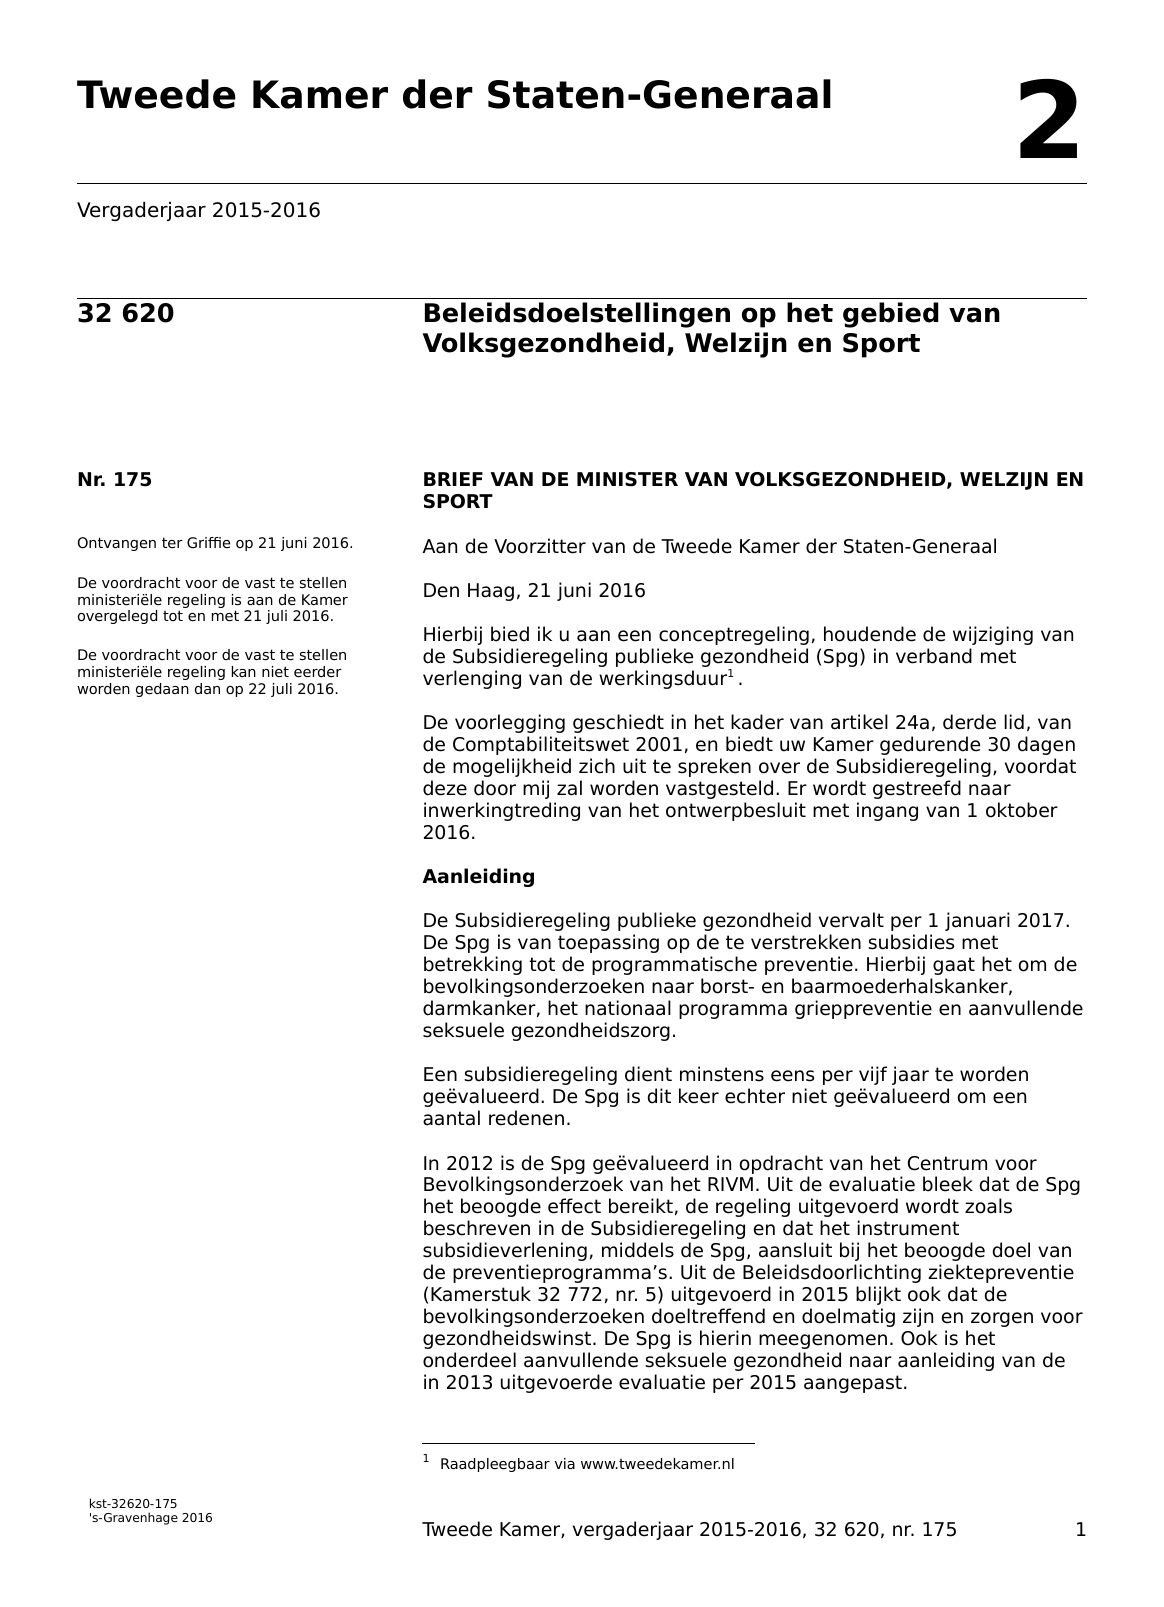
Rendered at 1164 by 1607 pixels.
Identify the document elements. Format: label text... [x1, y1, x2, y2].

text Ontvangen ter Griffie op 21 juni 2016. [77, 536, 399, 552]
text De Subsidieregeling publieke gezondheid vervalt per 1 januari 2017. De Spg is van toepassing op de te verstrekken subsidies met betrekking tot de programmatische preventie. Hierbij gaat het om de bevolkingsonderzoeken naar borst- en baarmoederhalskanker, darmkanker, het nationaal programma grieppreventie en aanvullende seksuele gezondheidszorg. [422, 910, 1087, 1042]
text In 2012 is de Spg geëvalueerd in opdracht van het Centrum voor Bevolkingsonderzoek van het RIVM. Uit de evaluatie bleek dat de Spg het beoogde effect bereikt, de regeling uitgevoerd wordt zoals beschreven in de Subsidieregeling en dat het instrument subsidieverlening, middels de Spg, aansluit bij het beoogde doel van de preventieprogramma’s. Uit de Beleidsdoorlichting ziektepreventie (Kamerstuk 32 772, nr. 5) uitgevoerd in 2015 blijkt ook dat de bevolkingsonderzoeken doeltreffend en doelmatig zijn en zorgen voor gezondheidswinst. De Spg is hierin meegenomen. Ook is het onderdeel aanvullende seksuele gezondheid naar aanleiding van de in 2013 uitgevoerde evaluatie per 2015 aangepast. [422, 1152, 1087, 1394]
text De voordracht voor de vast te stellen ministeriële regeling kan niet eerder worden gedaan dan op 22 juli 2016. [77, 647, 399, 698]
text [77, 625, 399, 647]
subtitle 32 620 Beleidsdoelstellingen op het gebied van Volksgezondheid, Welzijn en Sport [77, 299, 1087, 358]
text Den Haag, 21 juni 2016 [422, 580, 1087, 602]
text Raadpleegbaar via www.tweedekamer.nl [422, 1452, 1087, 1474]
text Hierbij bied ik u aan een conceptregeling, houdende de wijziging van de Subsidieregeling publieke gezondheid (Spg) in verband met verlenging van de werkingsduur. [422, 624, 1087, 690]
text De voorlegging geschiedt in het kader van artikel 24a, derde lid, van de Comptabiliteitswet 2001, en biedt uw Kamer gedurende 30 dagen de mogelijkheid zich uit te spreken over de Subsidieregeling, voordat deze door mij zal worden vastgesteld. Er wordt gestreefd naar inwerkingtreding van het ontwerpbesluit met ingang van 1 oktober 2016. [422, 712, 1087, 844]
table_header 2 [886, 59, 1087, 183]
text Aan de Voorzitter van de Tweede Kamer der Staten-Generaal [422, 536, 1087, 557]
text De voordracht voor de vast te stellen ministeriële regeling is aan de Kamer overgelegd tot en met 21 juli 2016. [77, 574, 399, 625]
subtitle Nr. 175 BRIEF VAN DE MINISTER VAN VOLKSGEZONDHEID, WELZIJN EN SPORT [77, 469, 1087, 513]
subtitle Aanleiding [422, 866, 1087, 888]
text Een subsidieregeling dient minstens eens per vijf jaar te worden geëvalueerd. De Spg is dit keer echter niet geëvalueerd om een aantal redenen. [422, 1064, 1087, 1130]
text [77, 552, 399, 574]
table_cell Vergaderjaar 2015-2016 [77, 184, 1087, 298]
table_header Tweede Kamer der Staten-Generaal [77, 59, 886, 183]
text 's-Gravenhage 2016 [88, 1511, 323, 1525]
text kst-32620-175 [88, 1497, 323, 1511]
